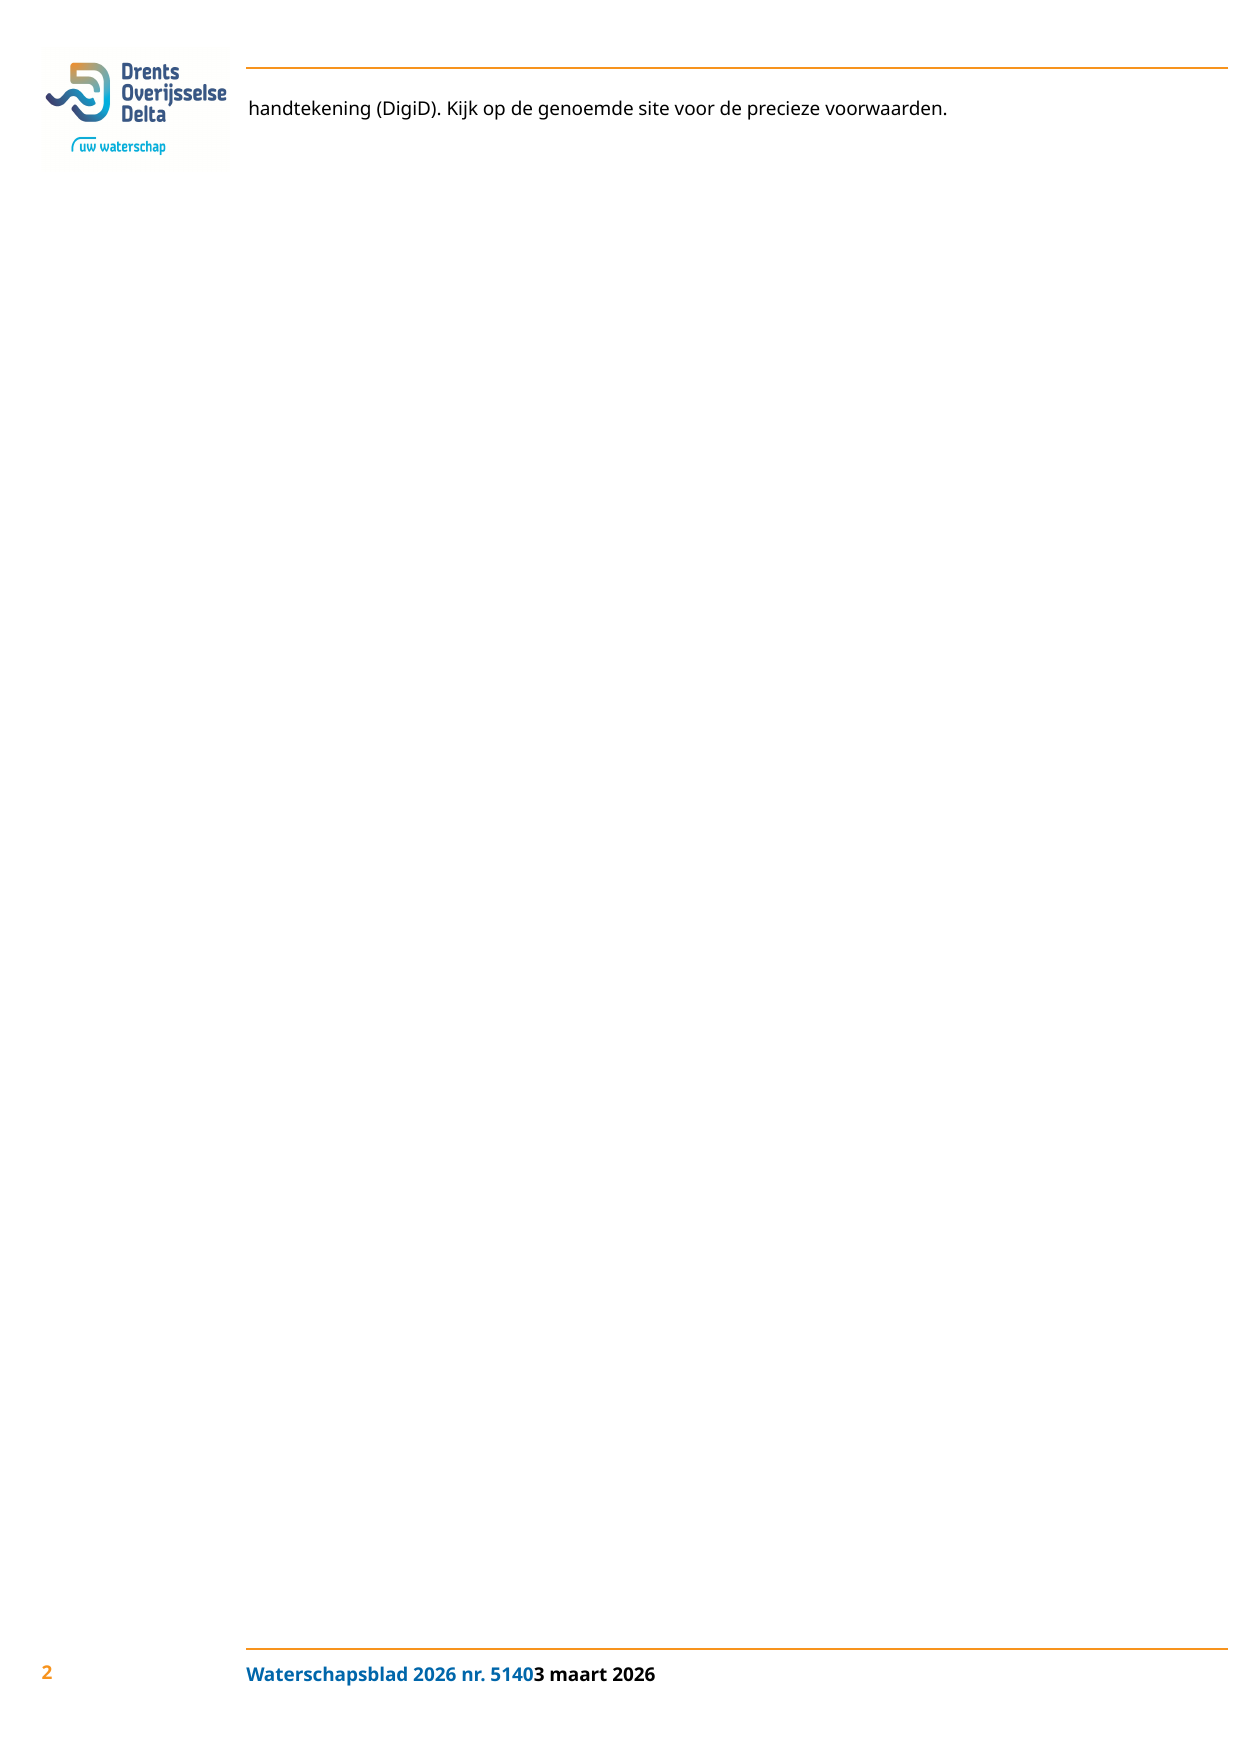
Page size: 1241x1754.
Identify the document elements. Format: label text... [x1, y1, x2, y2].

text handtekening (DigiD). Kijk op de genoemde site voor de precieze voorwaarden. [248, 95, 1152, 121]
picture [41, 47, 231, 172]
